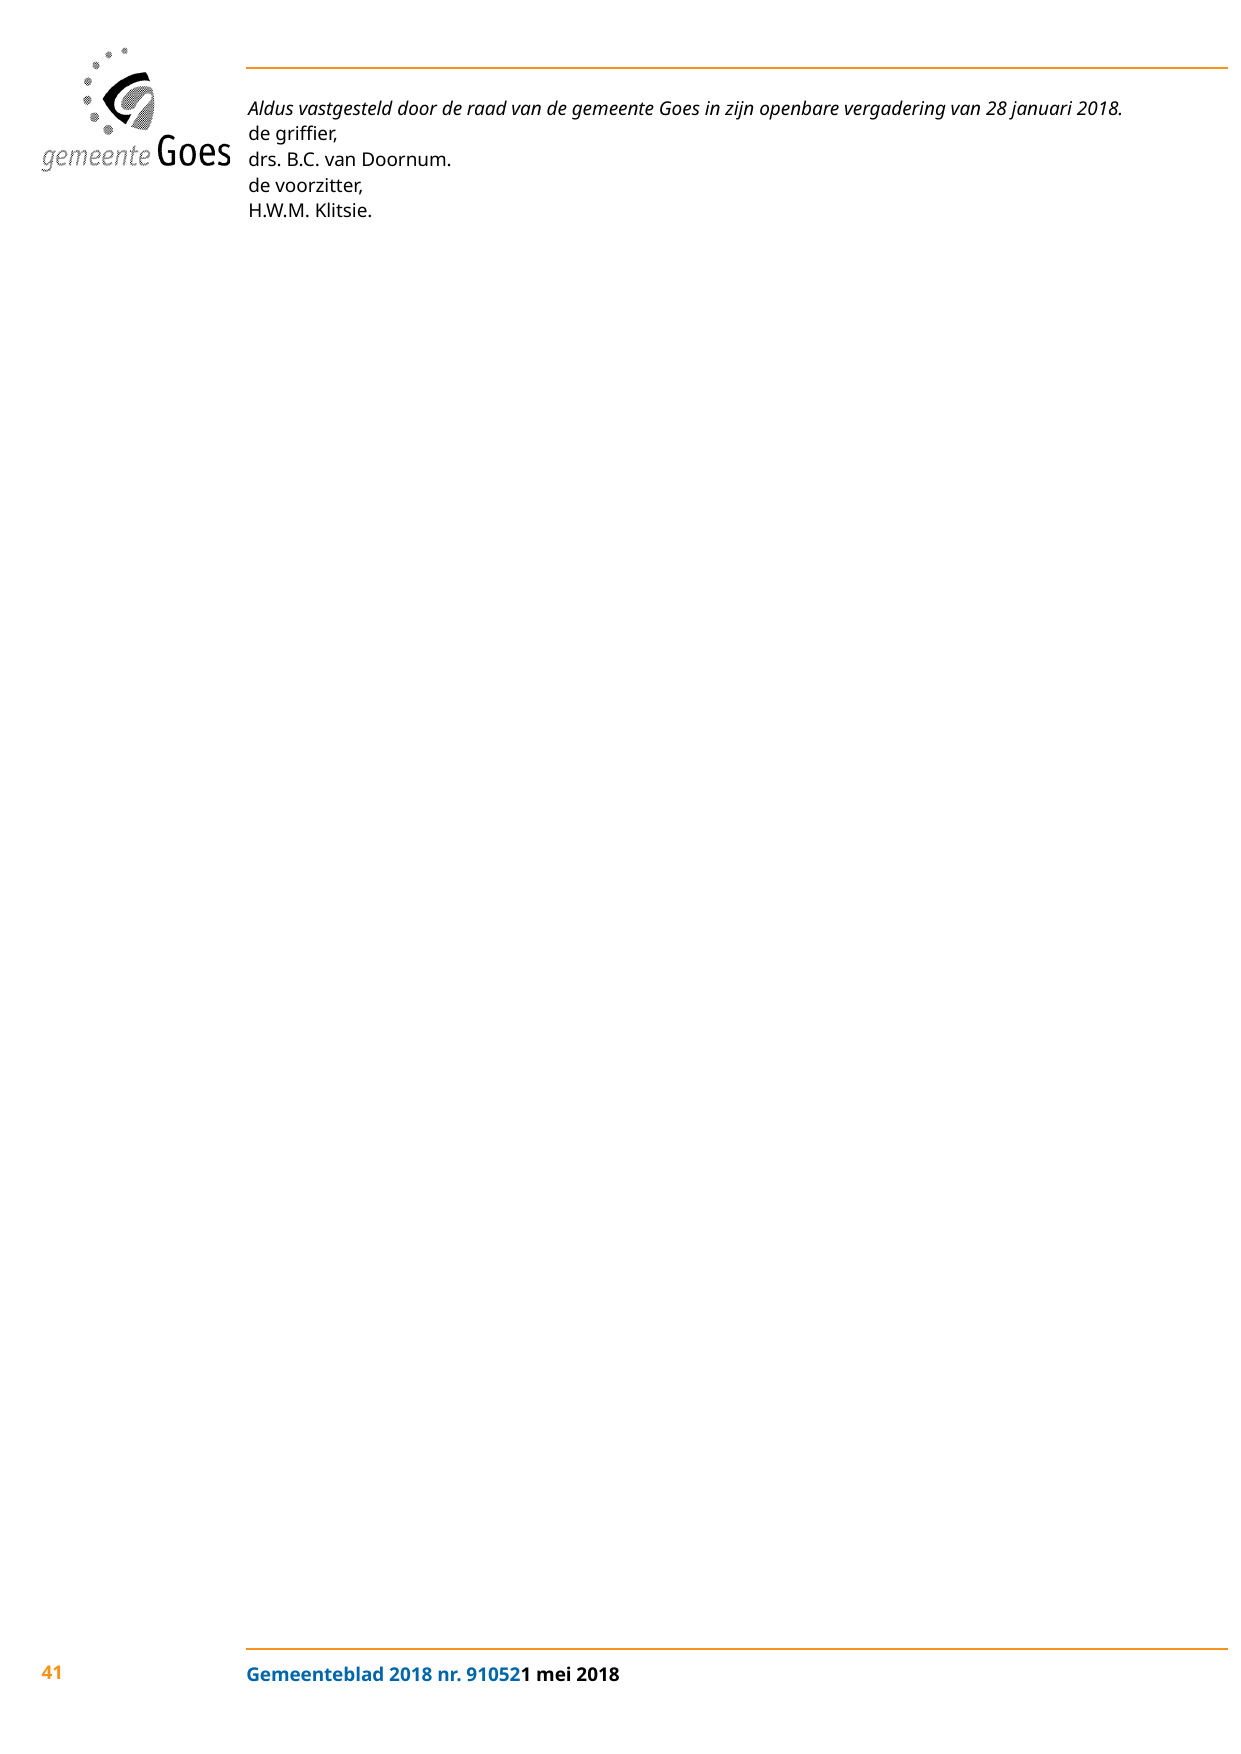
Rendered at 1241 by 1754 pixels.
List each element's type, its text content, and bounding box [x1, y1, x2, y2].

text de griffier, [248, 121, 1152, 146]
text Aldus vastgesteld door de raad van de gemeente Goes in zijn openbare vergadering van 28 januari 2018. [248, 95, 1152, 121]
text H.W.M. Klitsie. [248, 198, 1152, 223]
text de voorzitter, [248, 172, 1152, 198]
text drs. B.C. van Doornum. [248, 146, 1152, 172]
picture [41, 47, 231, 172]
